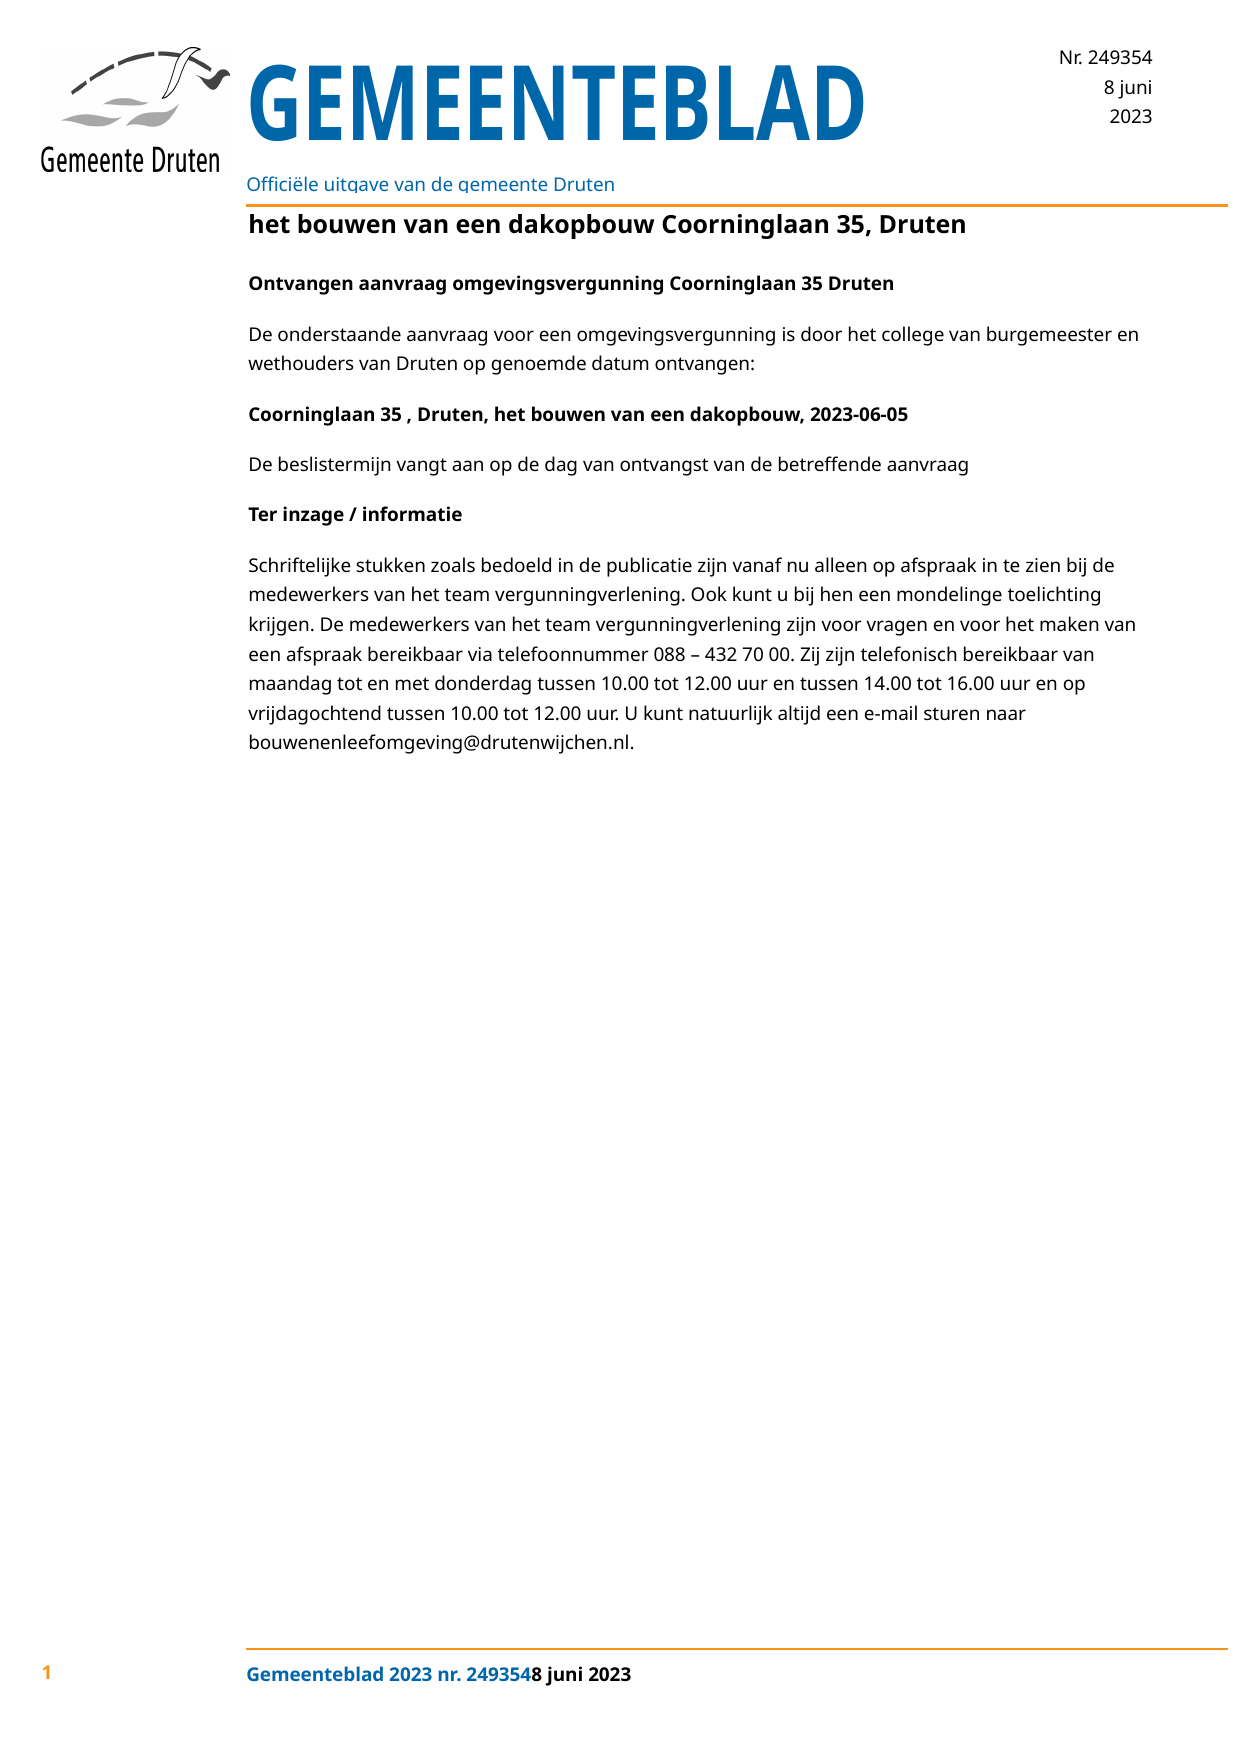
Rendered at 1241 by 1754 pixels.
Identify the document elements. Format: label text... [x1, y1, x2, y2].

text De beslistermijn vangt aan op de dag van ontvangst van de betreffende aanvraag [248, 451, 1152, 477]
text Ontvangen aanvraag omgevingsvergunning Coorninglaan 35 Druten [248, 270, 1152, 296]
text Ter inzage / informatie [248, 502, 1152, 527]
picture [41, 47, 231, 172]
text Schriftelijke stukken zoals bedoeld in de publicatie zijn vanaf nu alleen op afspraak in te zien bij de medewerkers van het team vergunningverlening. Ook kunt u bij hen een mondelinge toelichting krijgen. De medewerkers van het team vergunningverlening zijn voor vragen en voor het maken van een afspraak bereikbaar via telefoonnummer 088 – 432 70 00. Zij zijn telefonisch bereikbaar van maandag tot en met donderdag tussen 10.00 tot 12.00 uur en tussen 14.00 tot 16.00 uur en op vrijdagochtend tussen 10.00 tot 12.00 uur. U kunt natuurlijk altijd een e-mail sturen naar bouwenenleefomgeving@drutenwijchen.nl. [248, 552, 1152, 755]
text De onderstaande aanvraag voor een omgevingsvergunning is door het college van burgemeester en wethouders van Druten op genoemde datum ontvangen: [248, 321, 1152, 376]
text Coorninglaan 35 , Druten, het bouwen van een dakopbouw, 2023-06-05 [248, 401, 1152, 426]
text het bouwen van een dakopbouw Coorninglaan 35, Druten [248, 207, 1152, 241]
